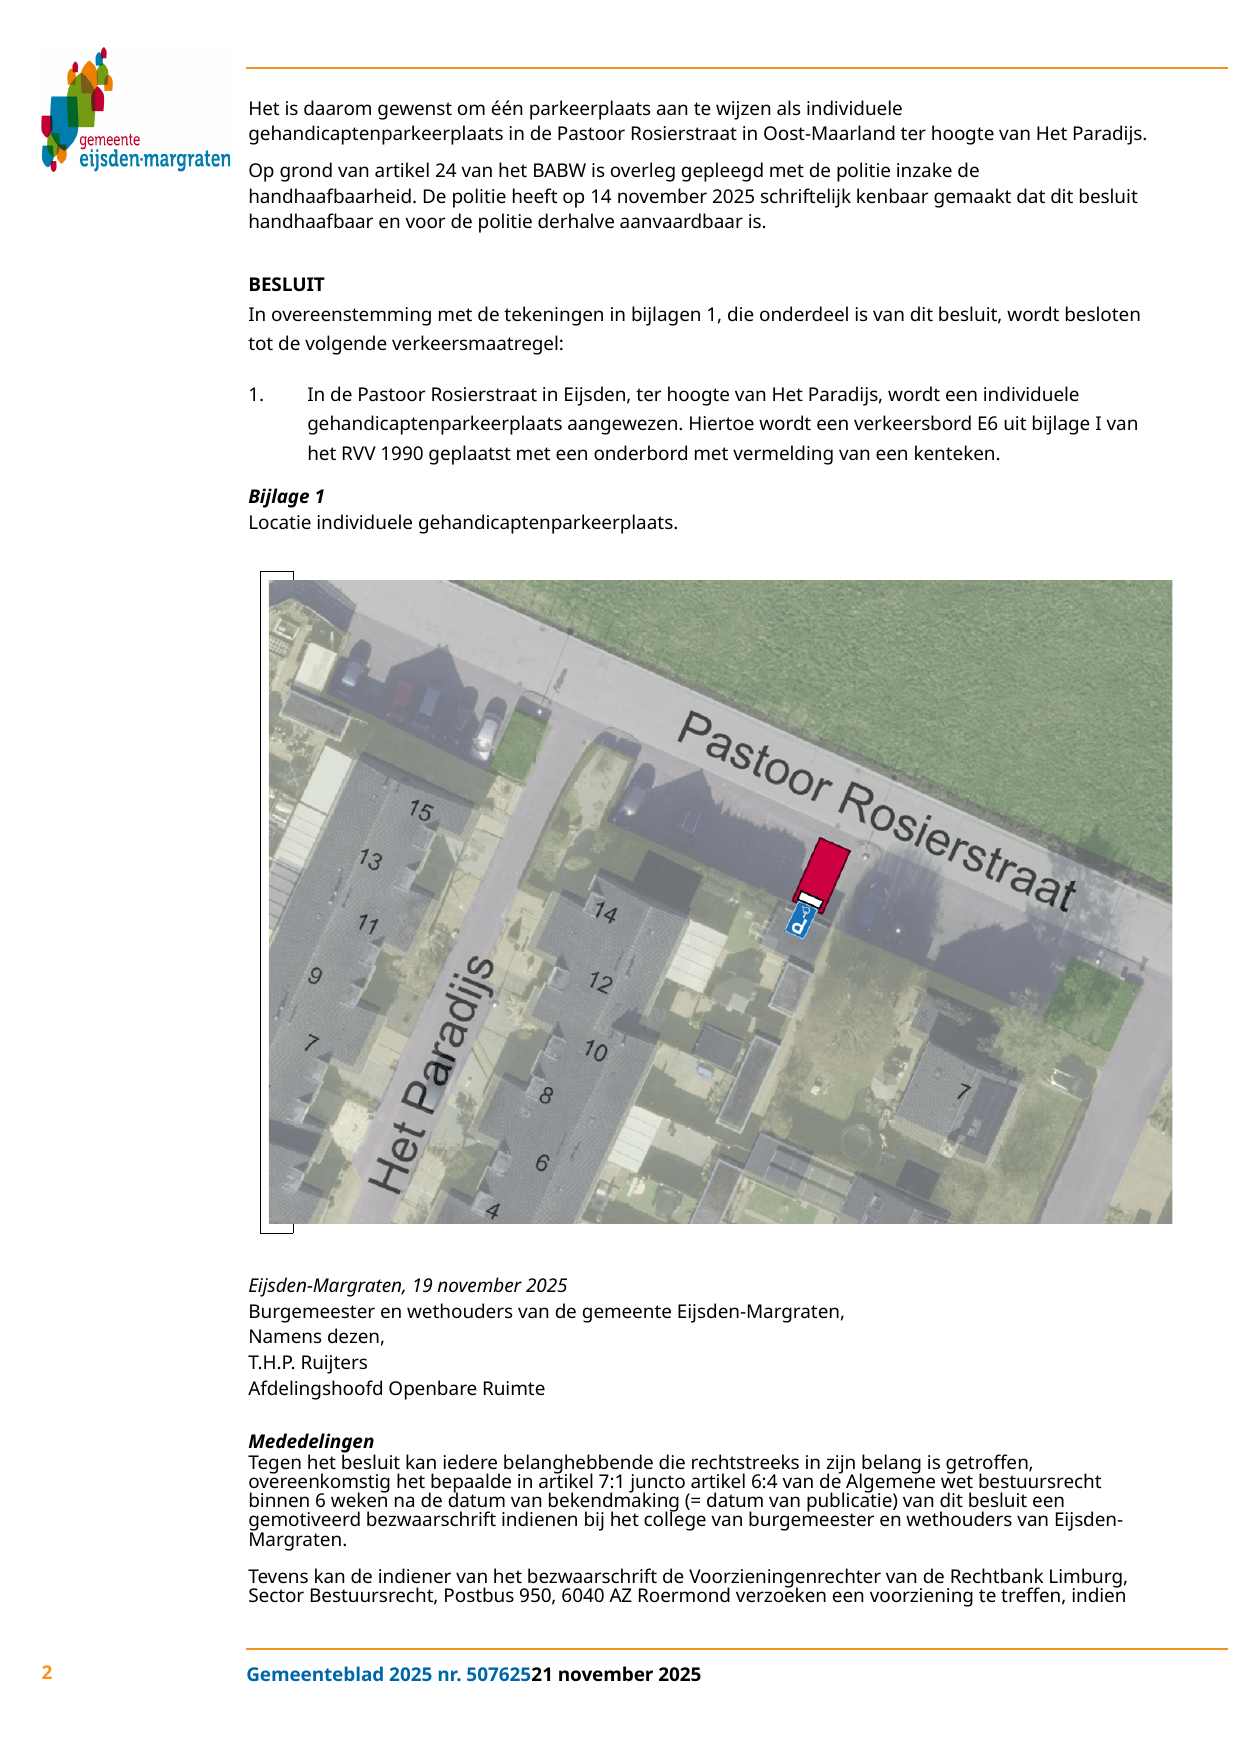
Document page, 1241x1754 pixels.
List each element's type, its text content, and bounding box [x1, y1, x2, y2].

text Het is daarom gewenst om één parkeerplaats aan te wijzen als individuele gehandicaptenparkeerplaats in de Pastoor Rosierstraat in Oost-Maarland ter hoogte van Het Paradijs. [248, 95, 1152, 146]
text Afdelingshoofd Openbare Ruimte [248, 1375, 1152, 1401]
text Eijsden-Margraten, 19 november 2025 [248, 1272, 1152, 1298]
list In de Pastoor Rosierstraat in Eijsden, ter hoogte van Het Paradijs, wordt een individuele gehandicaptenparkeerplaats aangewezen. Hiertoe wordt een verkeersbord E6 uit bijlage I van het RVV 1990 geplaatst met een onderbord met vermelding van een kenteken. [248, 381, 1152, 466]
picture [41, 47, 231, 172]
text Bijlage 1 [248, 483, 1152, 509]
text Locatie individuele gehandicaptenparkeerplaats. [248, 509, 1152, 535]
text Namens dezen, [248, 1323, 1152, 1349]
text Burgemeester en wethouders van de gemeente Eijsden-Margraten, [248, 1298, 1152, 1323]
text Tevens kan de indiener van het bezwaarschrift de Voorzieningenrechter van de Rechtbank Limburg, Sector Bestuursrecht, Postbus 950, 6040 AZ Roermond verzoeken een voorziening te treffen, indien [248, 1568, 1152, 1606]
picture [268, 580, 1173, 1224]
text Op grond van artikel 24 van het BABW is overleg gepleegd met de politie inzake de handhaafbaarheid. De politie heeft op 14 november 2025 schriftelijk kenbaar gemaakt dat dit besluit handhaafbaar en voor de politie derhalve aanvaardbaar is. [248, 157, 1152, 234]
text Tegen het besluit kan iedere belanghebbende die rechtstreeks in zijn belang is getroffen, overeenkomstig het bepaalde in artikel 7:1 juncto artikel 6:4 van de Algemene wet bestuursrecht binnen 6 weken na de datum van bekendmaking (= datum van publicatie) van dit besluit een gemotiveerd bezwaarschrift indienen bij het college van burgemeester en wethouders van Eijsden-Margraten. [248, 1454, 1152, 1550]
text Mededelingen [248, 1428, 1152, 1454]
text In overeenstemming met de tekeningen in bijlagen 1, die onderdeel is van dit besluit, wordt besloten tot de volgende verkeersmaatregel: [248, 301, 1152, 356]
text BESLUIT [248, 271, 1152, 297]
text T.H.P. Ruijters [248, 1349, 1152, 1375]
